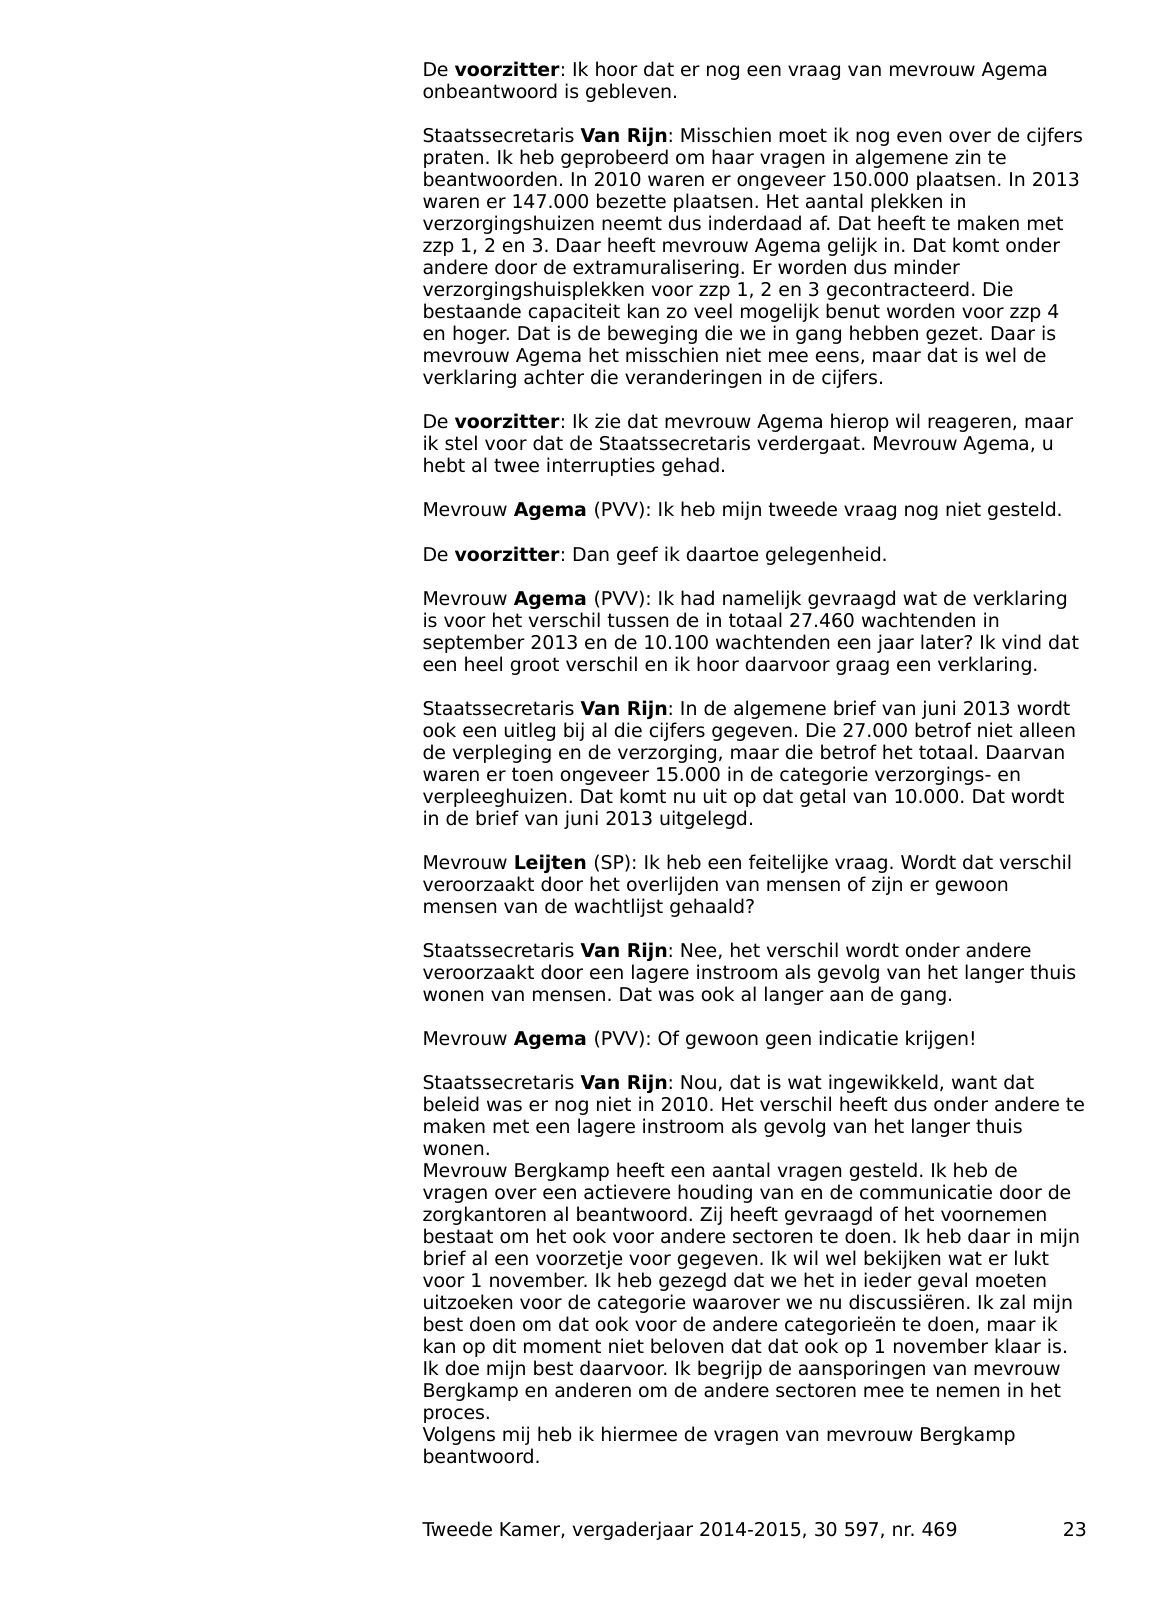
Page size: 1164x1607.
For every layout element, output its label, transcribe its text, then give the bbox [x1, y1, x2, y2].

text Staatssecretaris Van Rijn: In de algemene brief van juni 2013 wordt ook een uitleg bij al die cijfers gegeven. Die 27.000 betrof niet alleen de verpleging en de verzorging, maar die betrof het totaal. Daarvan waren er toen ongeveer 15.000 in de categorie verzorgings- en verpleeghuizen. Dat komt nu uit op dat getal van 10.000. Dat wordt in de brief van juni 2013 uitgelegd. [422, 698, 1087, 829]
text Mevrouw Agema (PVV): Ik had namelijk gevraagd wat de verklaring is voor het verschil tussen de in totaal 27.460 wachtenden in september 2013 en de 10.100 wachtenden een jaar later? Ik vind dat een heel groot verschil en ik hoor daarvoor graag een verklaring. [422, 588, 1087, 676]
text Mevrouw Leijten (SP): Ik heb een feitelijke vraag. Wordt dat verschil veroorzaakt door het overlijden van mensen of zijn er gewoon mensen van de wachtlijst gehaald? [422, 852, 1087, 918]
text Mevrouw Agema (PVV): Ik heb mijn tweede vraag nog niet gesteld. [422, 499, 1087, 521]
text De voorzitter: Ik zie dat mevrouw Agema hierop wil reageren, maar ik stel voor dat de Staatssecretaris verdergaat. Mevrouw Agema, u hebt al twee interrupties gehad. [422, 411, 1087, 477]
text Staatssecretaris Van Rijn: Nee, het verschil wordt onder andere veroorzaakt door een lagere instroom als gevolg van het langer thuis wonen van mensen. Dat was ook al langer aan de gang. [422, 940, 1087, 1006]
text Mevrouw Bergkamp heeft een aantal vragen gesteld. Ik heb de vragen over een actievere houding van en de communicatie door de zorgkantoren al beantwoord. Zij heeft gevraagd of het voornemen bestaat om het ook voor andere sectoren te doen. Ik heb daar in mijn brief al een voorzetje voor gegeven. Ik wil wel bekijken wat er lukt voor 1 november. Ik heb gezegd dat we het in ieder geval moeten uitzoeken voor de categorie waarover we nu discussiëren. Ik zal mijn best doen om dat ook voor de andere categorieën te doen, maar ik kan op dit moment niet beloven dat dat ook op 1 november klaar is. Ik doe mijn best daarvoor. Ik begrijp de aansporingen van mevrouw Bergkamp en anderen om de andere sectoren mee te nemen in het proces. [422, 1160, 1087, 1424]
text De voorzitter: Dan geef ik daartoe gelegenheid. [422, 543, 1087, 565]
text De voorzitter: Ik hoor dat er nog een vraag van mevrouw Agema onbeantwoord is gebleven. [422, 59, 1087, 103]
text Mevrouw Agema (PVV): Of gewoon geen indicatie krijgen! [422, 1028, 1087, 1050]
text Volgens mij heb ik hiermee de vragen van mevrouw Bergkamp beantwoord. [422, 1424, 1087, 1468]
text Staatssecretaris Van Rijn: Misschien moet ik nog even over de cijfers praten. Ik heb geprobeerd om haar vragen in algemene zin te beantwoorden. In 2010 waren er ongeveer 150.000 plaatsen. In 2013 waren er 147.000 bezette plaatsen. Het aantal plekken in verzorgingshuizen neemt dus inderdaad af. Dat heeft te maken met zzp 1, 2 en 3. Daar heeft mevrouw Agema gelijk in. Dat komt onder andere door de extramuralisering. Er worden dus minder verzorgingshuisplekken voor zzp 1, 2 en 3 gecontracteerd. Die bestaande capaciteit kan zo veel mogelijk benut worden voor zzp 4 en hoger. Dat is de beweging die we in gang hebben gezet. Daar is mevrouw Agema het misschien niet mee eens, maar dat is wel de verklaring achter die veranderingen in de cijfers. [422, 125, 1087, 389]
text Staatssecretaris Van Rijn: Nou, dat is wat ingewikkeld, want dat beleid was er nog niet in 2010. Het verschil heeft dus onder andere te maken met een lagere instroom als gevolg van het langer thuis wonen. [422, 1072, 1087, 1160]
